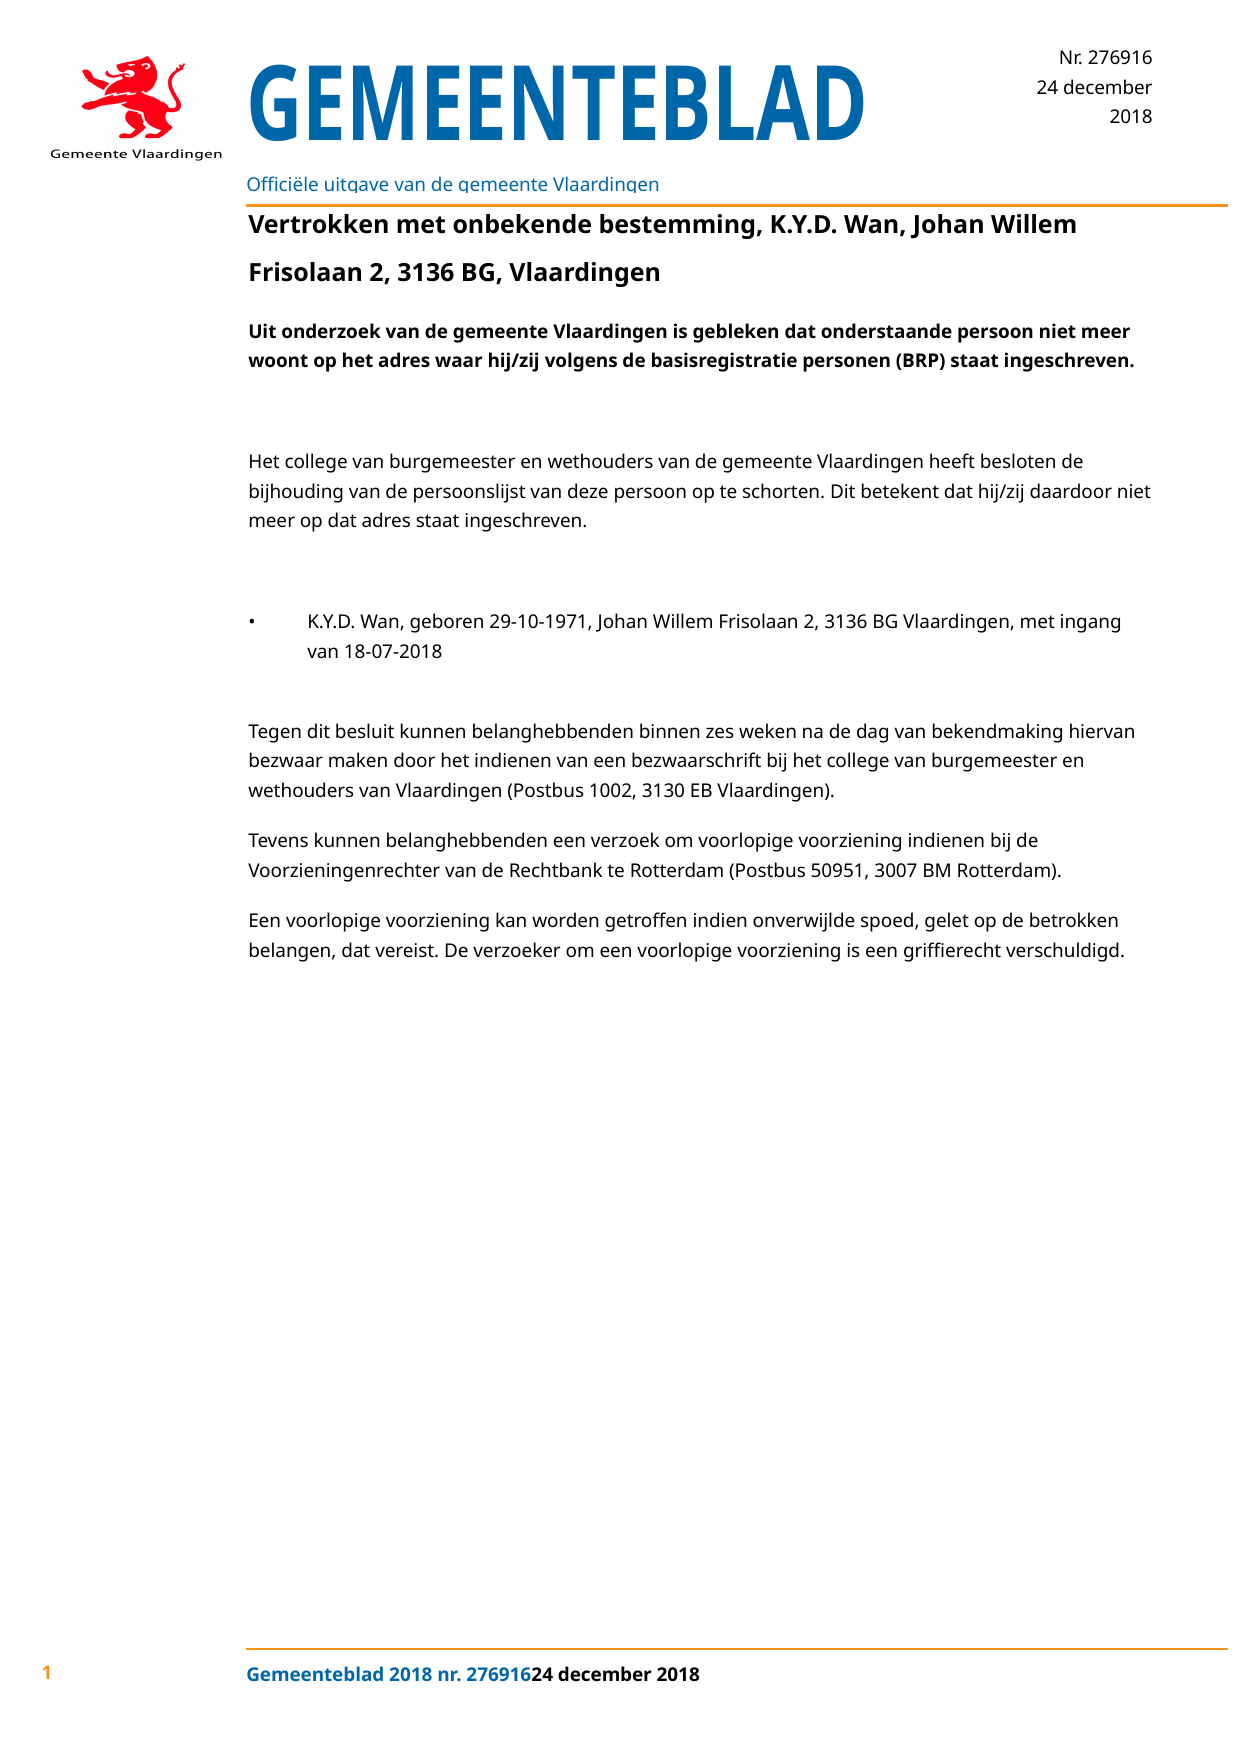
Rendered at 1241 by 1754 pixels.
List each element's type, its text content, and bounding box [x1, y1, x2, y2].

text Een voorlopige voorziening kan worden getroffen indien onverwijlde spoed, gelet op de betrokken belangen, dat vereist. De verzoeker om een voorlopige voorziening is een griffierecht verschuldigd. [248, 907, 1152, 963]
text Tegen dit besluit kunnen belanghebbenden binnen zes weken na de dag van bekendmaking hiervan bezwaar maken door het indienen van een bezwaarschrift bij het college van burgemeester en wethouders van Vlaardingen (Postbus 1002, 3130 EB Vlaardingen). [248, 718, 1152, 803]
picture [41, 47, 231, 172]
text Vertrokken met onbekende bestemming, K.Y.D. Wan, Johan Willem Frisolaan 2, 3136 BG, Vlaardingen [248, 207, 1152, 288]
text Het college van burgemeester en wethouders van de gemeente Vlaardingen heeft besloten de bijhouding van de persoonslijst van deze persoon op te schorten. Dit betekent dat hij/zij daardoor niet meer op dat adres staat ingeschreven. [248, 448, 1152, 533]
text Tevens kunnen belanghebbenden een verzoek om voorlopige voorziening indienen bij de Voorzieningenrechter van de Rechtbank te Rotterdam (Postbus 50951, 3007 BM Rotterdam). [248, 827, 1152, 883]
text Uit onderzoek van de gemeente Vlaardingen is gebleken dat onderstaande persoon niet meer woont op het adres waar hij/zij volgens de basisregistratie personen (BRP) staat ingeschreven. [248, 318, 1152, 373]
list K.Y.D. Wan, geboren 29-10-1971, Johan Willem Frisolaan 2, 3136 BG Vlaardingen, met ingang van 18-07-2018 [248, 608, 1152, 664]
